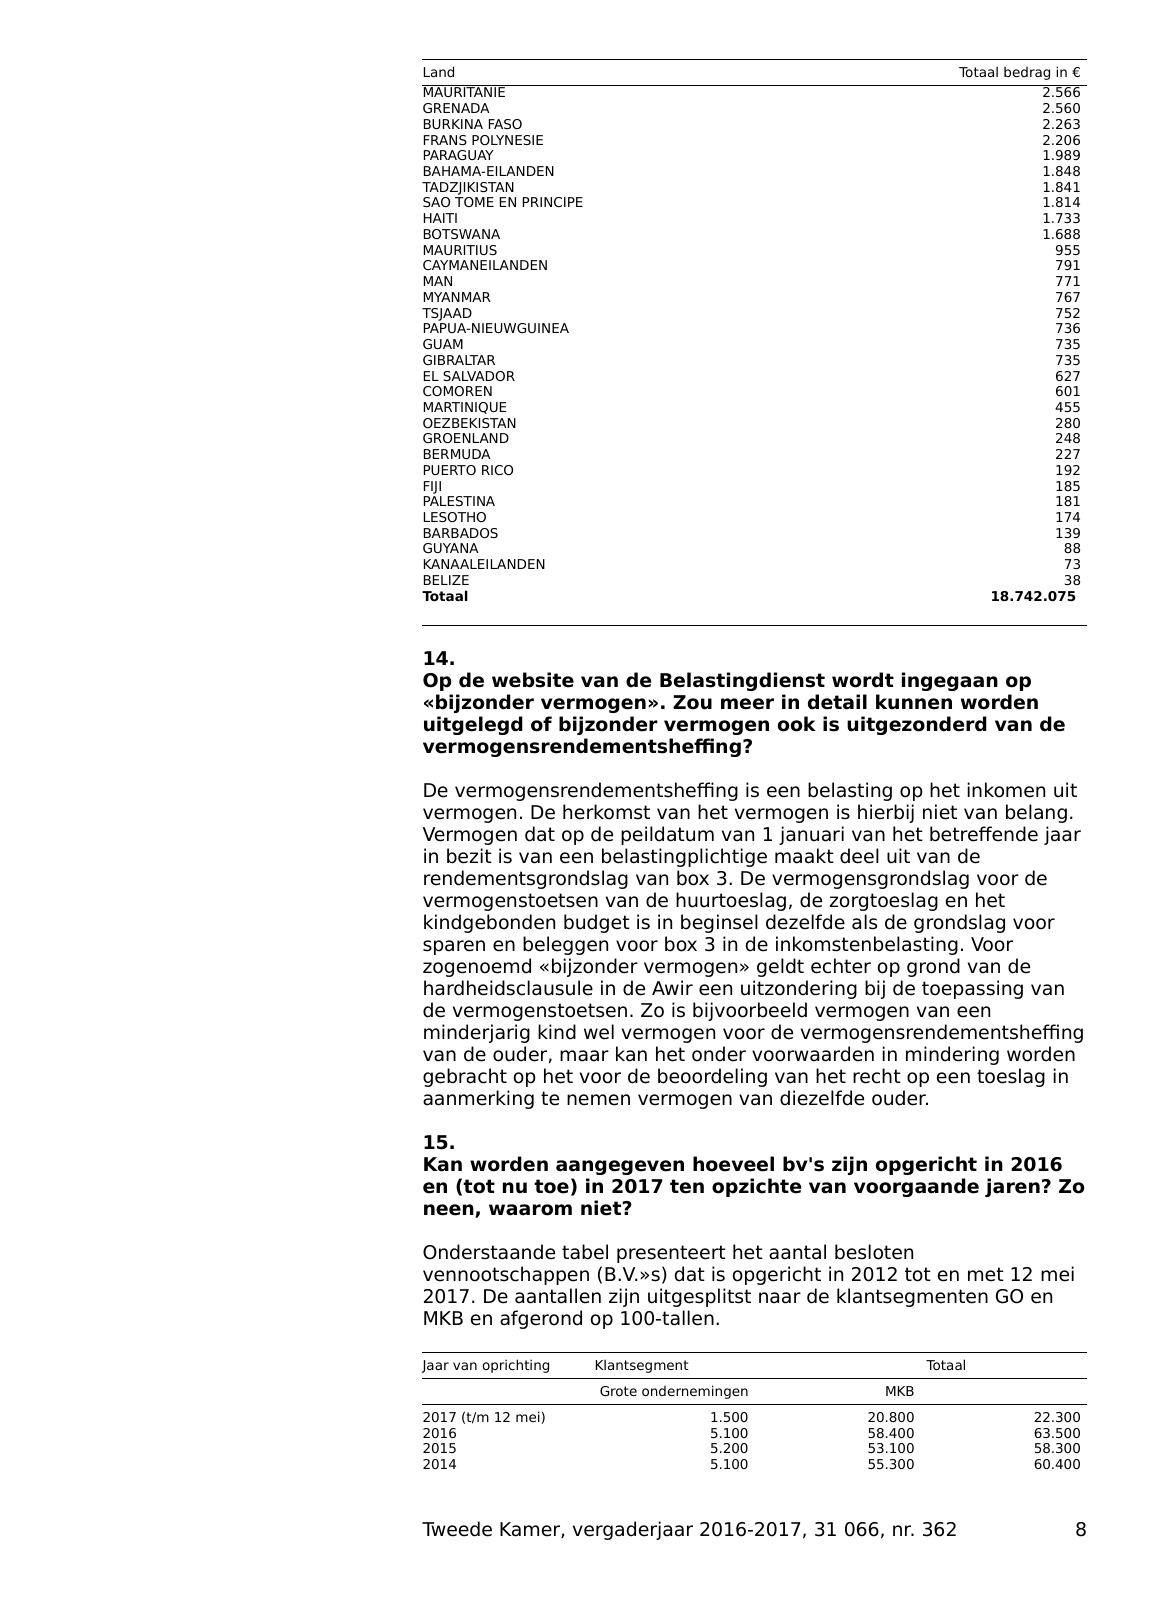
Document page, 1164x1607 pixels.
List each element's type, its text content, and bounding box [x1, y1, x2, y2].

table_cell MARTINIQUE [422, 400, 939, 416]
text Op de website van de Belastingdienst wordt ingegaan op «bijzonder vermogen». Zou meer in detail kunnen worden uitgelegd of bijzonder vermogen ook is uitgezonderd van de vermogensrendementsheffing? [422, 670, 1087, 758]
table_cell FRANS POLYNESIE [422, 133, 939, 148]
table_cell MAN [422, 274, 939, 290]
table_cell 1.500 [588, 1405, 754, 1426]
table_cell 1.733 [939, 211, 1087, 227]
table_cell 60.400 [921, 1457, 1087, 1473]
table_cell 2014 [422, 1457, 588, 1473]
table_cell Totaal [422, 589, 939, 604]
table_cell 174 [939, 510, 1087, 526]
table_cell 455 [939, 400, 1087, 416]
table_cell MYANMAR [422, 290, 939, 305]
table_cell 627 [939, 368, 1087, 384]
table_cell GRENADA [422, 101, 939, 117]
text 15. [422, 1132, 1087, 1154]
table_cell 5.100 [588, 1426, 754, 1441]
table_cell COMOREN [422, 384, 939, 400]
table_cell 735 [939, 337, 1087, 353]
table_header Land [422, 60, 939, 85]
table_cell [939, 604, 1087, 625]
table_cell BOTSWANA [422, 227, 939, 242]
table_cell MKB [754, 1379, 921, 1404]
table_cell 38 [939, 573, 1087, 588]
table_cell FIJI [422, 479, 939, 494]
table_cell BURKINA FASO [422, 117, 939, 132]
table_cell BARBADOS [422, 526, 939, 541]
table_cell 22.300 [921, 1405, 1087, 1426]
table_cell 1.814 [939, 195, 1087, 211]
table_cell 2.566 [939, 86, 1087, 101]
table_cell 2.263 [939, 117, 1087, 132]
table_cell 1.989 [939, 148, 1087, 164]
table_cell 139 [939, 526, 1087, 541]
table_cell 771 [939, 274, 1087, 290]
table_cell 53.100 [754, 1441, 921, 1457]
table_cell 2.560 [939, 101, 1087, 117]
table_cell PAPUA-NIEUWGUINEA [422, 321, 939, 337]
table_cell 227 [939, 447, 1087, 463]
table_cell 55.300 [754, 1457, 921, 1473]
table_cell [422, 604, 939, 625]
table_cell 2.206 [939, 133, 1087, 148]
table_cell 58.400 [754, 1426, 921, 1441]
table_cell GUAM [422, 337, 939, 353]
table_cell 767 [939, 290, 1087, 305]
table_cell PUERTO RICO [422, 463, 939, 478]
table_cell 88 [939, 541, 1087, 557]
table_cell 63.500 [921, 1426, 1087, 1441]
table_cell 791 [939, 258, 1087, 274]
table_cell [921, 1379, 1087, 1404]
table_cell 58.300 [921, 1441, 1087, 1457]
table_cell PALESTINA [422, 494, 939, 510]
table_cell 1.848 [939, 164, 1087, 179]
table_cell EL SALVADOR [422, 368, 939, 384]
table_cell 73 [939, 557, 1087, 573]
table_cell CAYMANEILANDEN [422, 258, 939, 274]
table_cell GROENLAND [422, 431, 939, 447]
table_header Jaar van oprichting [422, 1353, 588, 1378]
table_cell 2016 [422, 1426, 588, 1441]
table_cell BERMUDA [422, 447, 939, 463]
table_cell MAURITIUS [422, 243, 939, 258]
table_cell 248 [939, 431, 1087, 447]
table_cell 280 [939, 416, 1087, 431]
table_cell 2015 [422, 1441, 588, 1457]
table_cell 735 [939, 353, 1087, 368]
table_cell 185 [939, 479, 1087, 494]
table_cell LESOTHO [422, 510, 939, 526]
text Onderstaande tabel presenteert het aantal besloten vennootschappen (B.V.»s) dat is opgericht in 2012 tot en met 12 mei 2017. De aantallen zijn uitgesplitst naar de klantsegmenten GO en MKB en afgerond op 100-tallen. [422, 1242, 1087, 1330]
table_cell 181 [939, 494, 1087, 510]
table_cell OEZBEKISTAN [422, 416, 939, 431]
table_cell [422, 1379, 588, 1404]
text De vermogensrendementsheffing is een belasting op het inkomen uit vermogen. De herkomst van het vermogen is hierbij niet van belang. Vermogen dat op de peildatum van 1 januari van het betreffende jaar in bezit is van een belastingplichtige maakt deel uit van de rendementsgrondslag van box 3. De vermogensgrondslag voor de vermogenstoetsen van de huurtoeslag, de zorgtoeslag en het kindgebonden budget is in beginsel dezelfde als de grondslag voor sparen en beleggen voor box 3 in de inkomstenbelasting. Voor zogenoemd «bijzonder vermogen» geldt echter op grond van de hardheidsclausule in de Awir een uitzondering bij de toepassing van de vermogenstoetsen. Zo is bijvoorbeeld vermogen van een minderjarig kind wel vermogen voor de vermogensrendementsheffing van de ouder, maar kan het onder voorwaarden in mindering worden gebracht op het voor de beoordeling van het recht op een toeslag in aanmerking te nemen vermogen van diezelfde ouder. [422, 780, 1087, 1110]
table_cell 1.688 [939, 227, 1087, 242]
table_cell 5.200 [588, 1441, 754, 1457]
table_cell 736 [939, 321, 1087, 337]
table_cell BELIZE [422, 573, 939, 588]
table_cell 192 [939, 463, 1087, 478]
table_cell KANAALEILANDEN [422, 557, 939, 573]
table_cell BAHAMA-EILANDEN [422, 164, 939, 179]
table_cell 955 [939, 243, 1087, 258]
table_cell GIBRALTAR [422, 353, 939, 368]
table_cell Grote ondernemingen [588, 1379, 754, 1404]
text 14. [422, 648, 1087, 670]
table_header Klantsegment [588, 1353, 921, 1378]
table_cell SAO TOME EN PRINCIPE [422, 195, 939, 211]
table_cell 18.742.075 [939, 589, 1087, 604]
table_cell TSJAAD [422, 305, 939, 321]
table_cell 601 [939, 384, 1087, 400]
table_header Totaal bedrag in € [939, 60, 1087, 85]
table_cell TADZJIKISTAN [422, 180, 939, 195]
table_cell 1.841 [939, 180, 1087, 195]
table_cell 752 [939, 305, 1087, 321]
table_cell GUYANA [422, 541, 939, 557]
text Kan worden aangegeven hoeveel bv's zijn opgericht in 2016 en (tot nu toe) in 2017 ten opzichte van voorgaande jaren? Zo neen, waarom niet? [422, 1154, 1087, 1220]
table_cell 5.100 [588, 1457, 754, 1473]
table_cell 2017 (t/m 12 mei) [422, 1405, 588, 1426]
table_header Totaal [921, 1353, 1087, 1378]
table_cell MAURITANIE [422, 86, 939, 101]
table_cell HAITI [422, 211, 939, 227]
table_cell PARAGUAY [422, 148, 939, 164]
table_cell 20.800 [754, 1405, 921, 1426]
